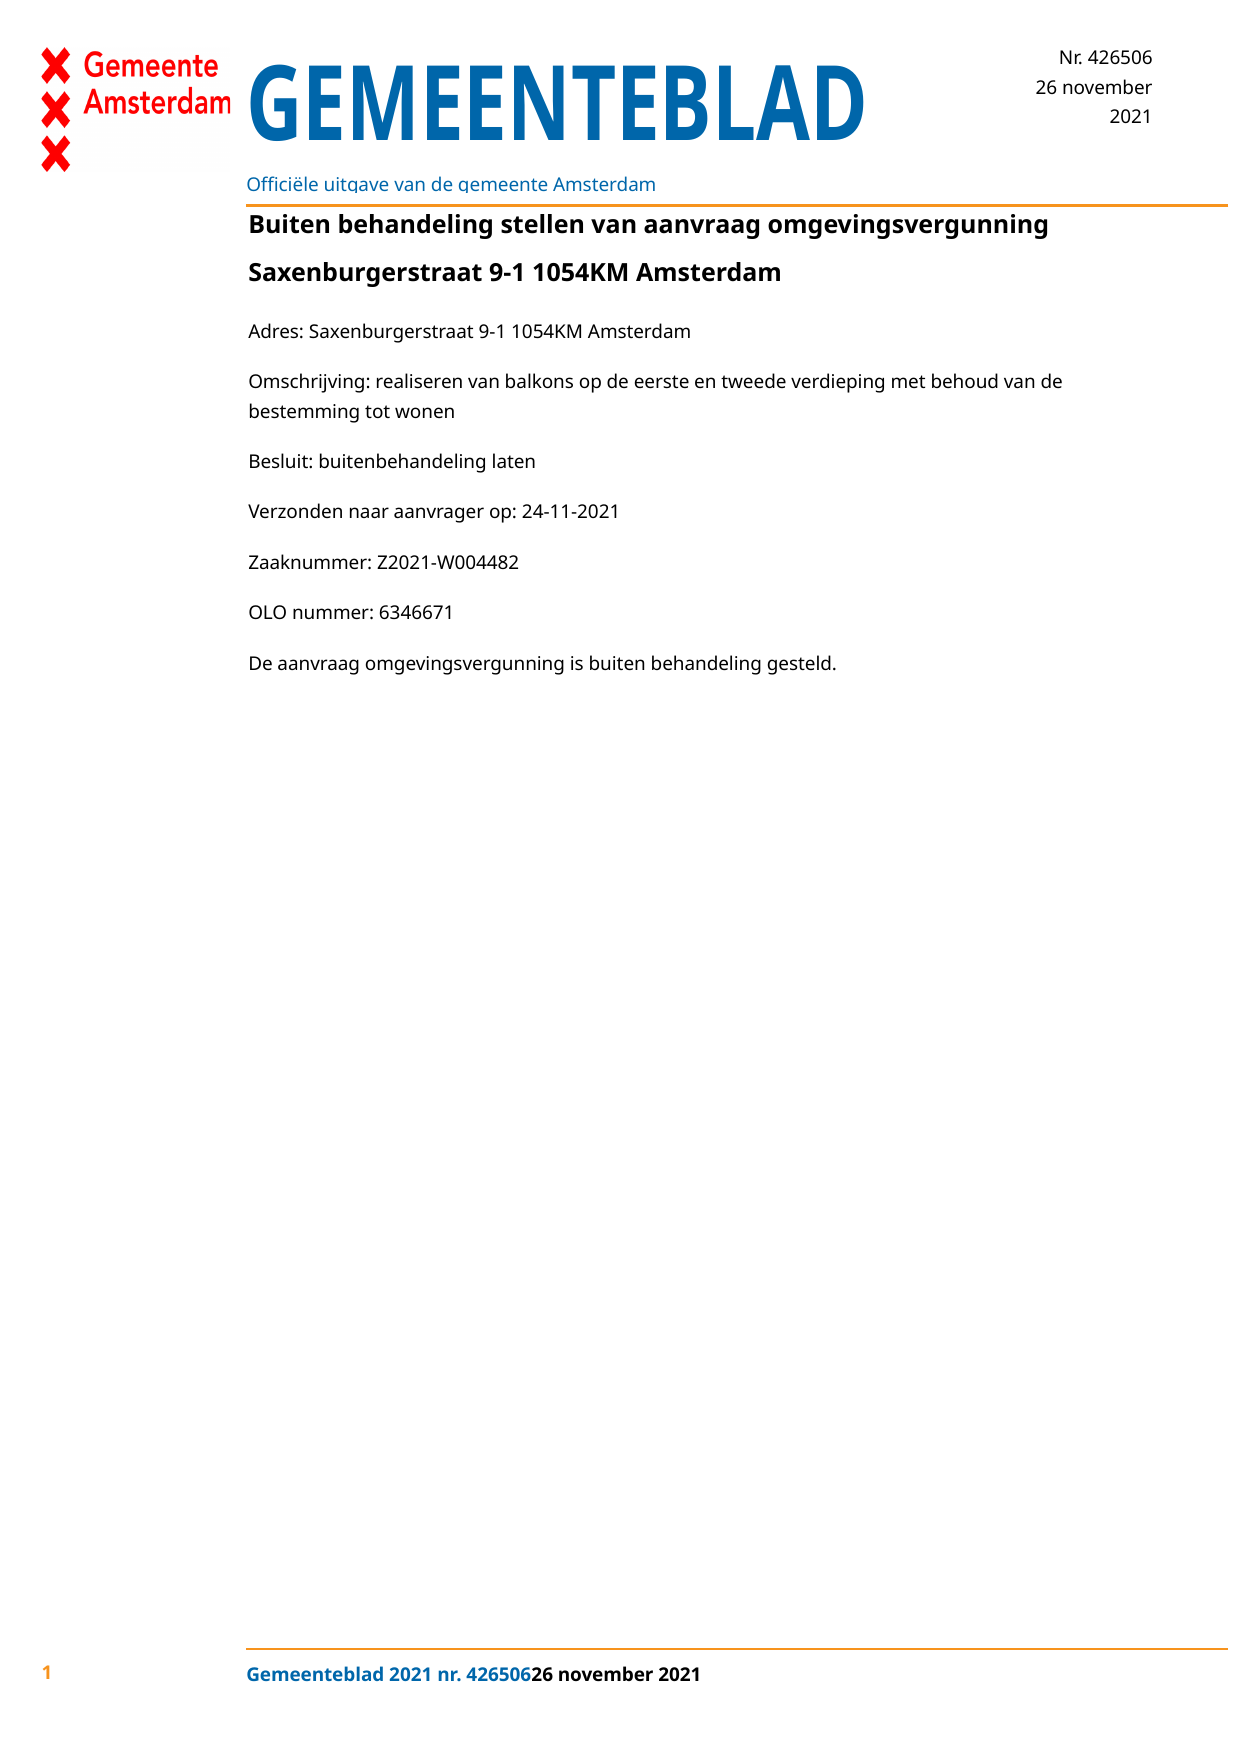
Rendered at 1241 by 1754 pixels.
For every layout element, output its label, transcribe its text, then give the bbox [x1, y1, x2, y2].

text OLO nummer: 6346671 [248, 599, 1152, 625]
text Besluit: buitenbehandeling laten [248, 448, 1152, 474]
text Adres: Saxenburgerstraat 9-1 1054KM Amsterdam [248, 318, 1152, 344]
picture [41, 47, 231, 172]
text Zaaknummer: Z2021-W004482 [248, 549, 1152, 575]
text Buiten behandeling stellen van aanvraag omgevingsvergunning Saxenburgerstraat 9-1 1054KM Amsterdam [248, 207, 1152, 288]
text Verzonden naar aanvrager op: 24-11-2021 [248, 499, 1152, 524]
text De aanvraag omgevingsvergunning is buiten behandeling gesteld. [248, 650, 1152, 676]
text Omschrijving: realiseren van balkons op de eerste en tweede verdieping met behoud van de bestemming tot wonen [248, 368, 1152, 424]
